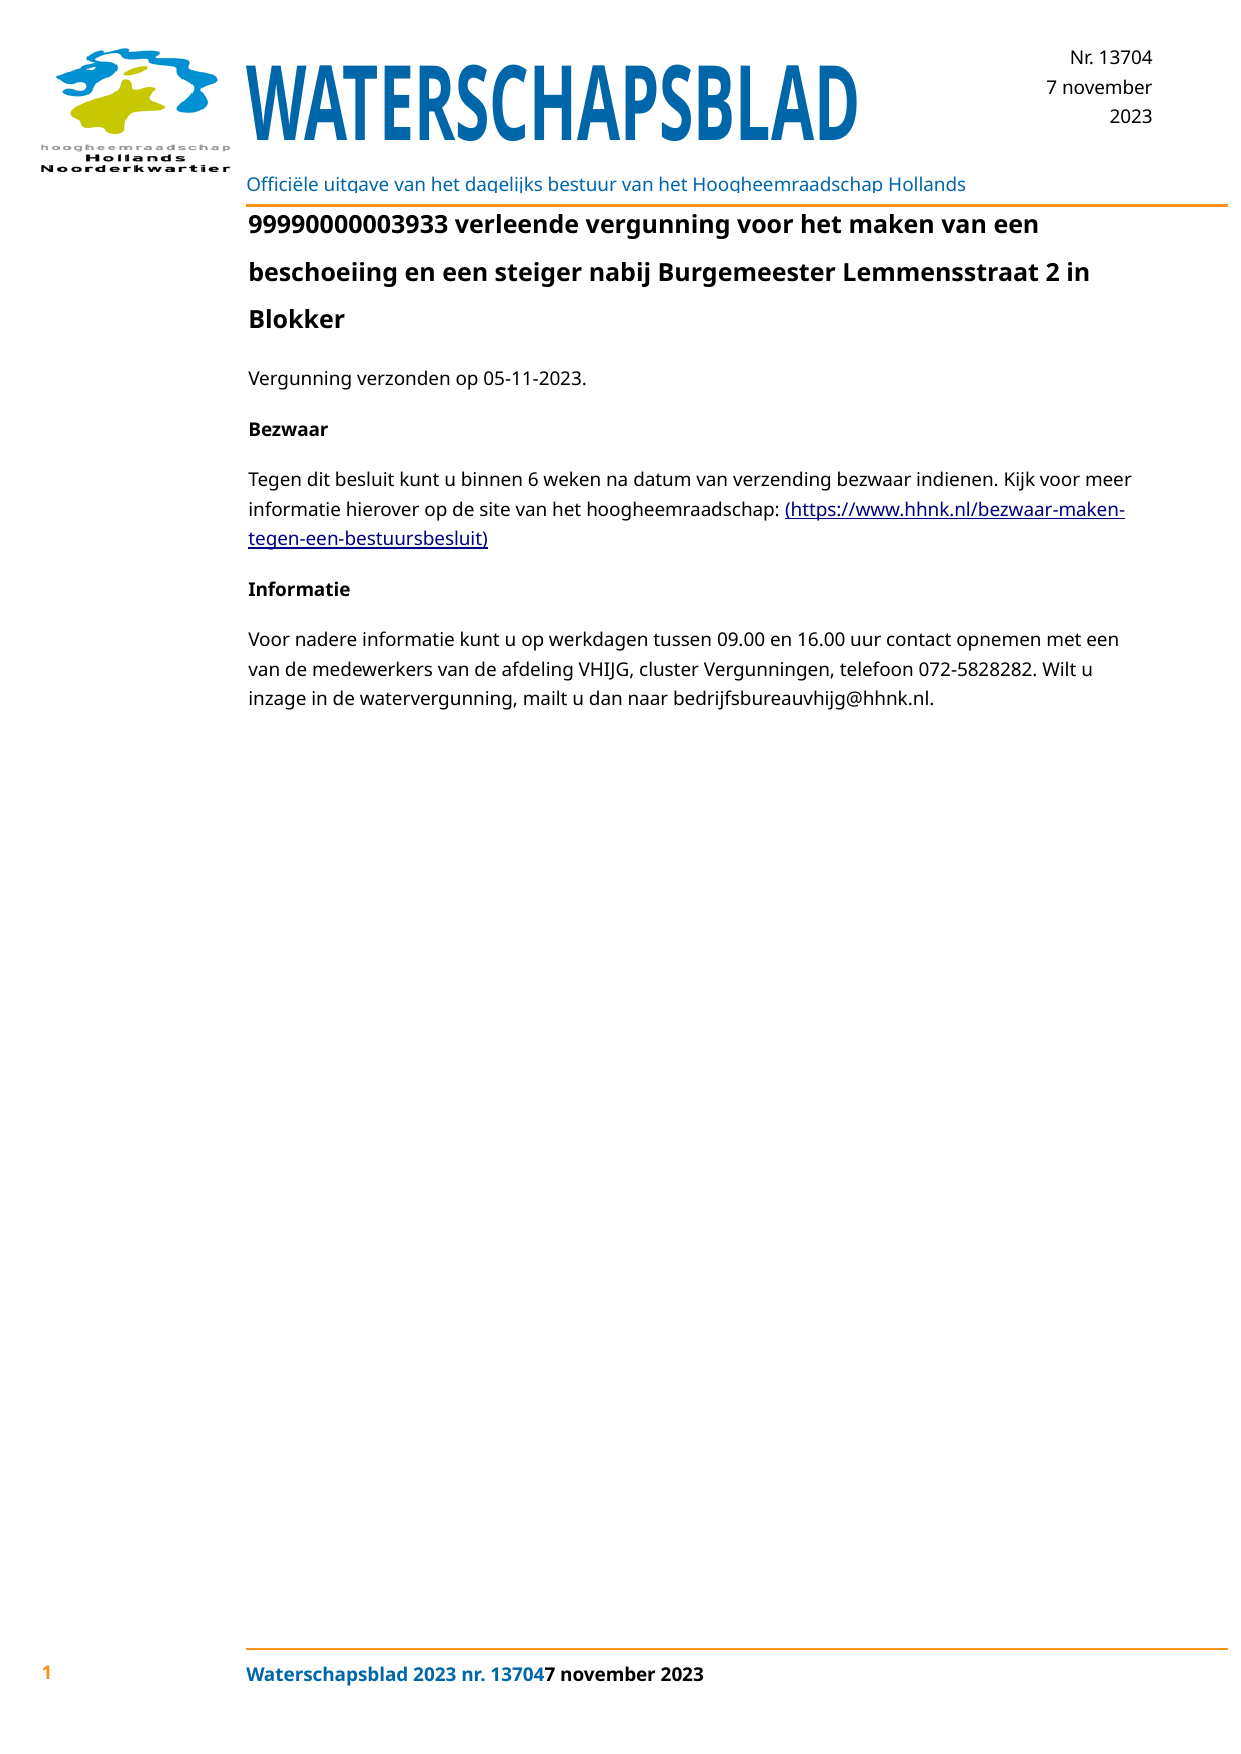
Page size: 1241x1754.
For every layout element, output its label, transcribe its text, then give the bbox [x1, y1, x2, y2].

text 99990000003933 verleende vergunning voor het maken van een beschoeiing en een steiger nabij Burgemeester Lemmensstraat 2 in Blokker [248, 207, 1152, 336]
text Informatie [248, 576, 1152, 602]
text Voor nadere informatie kunt u op werkdagen tussen 09.00 en 16.00 uur contact opnemen met een van de medewerkers van de afdeling VHIJG, cluster Vergunningen, telefoon 072-5828282. Wilt u inzage in de watervergunning, mailt u dan naar bedrijfsbureauvhijg@hhnk.nl. [248, 626, 1152, 711]
picture [41, 47, 231, 172]
text Tegen dit besluit kunt u binnen 6 weken na datum van verzending bezwaar indienen. Kijk voor meer informatie hierover op de site van het hoogheemraadschap: (https://www.hhnk.nl/bezwaar-maken-tegen-een-bestuursbesluit) [248, 466, 1152, 551]
text Bezwaar [248, 416, 1152, 442]
text Vergunning verzonden op 05-11-2023. [248, 366, 1152, 391]
